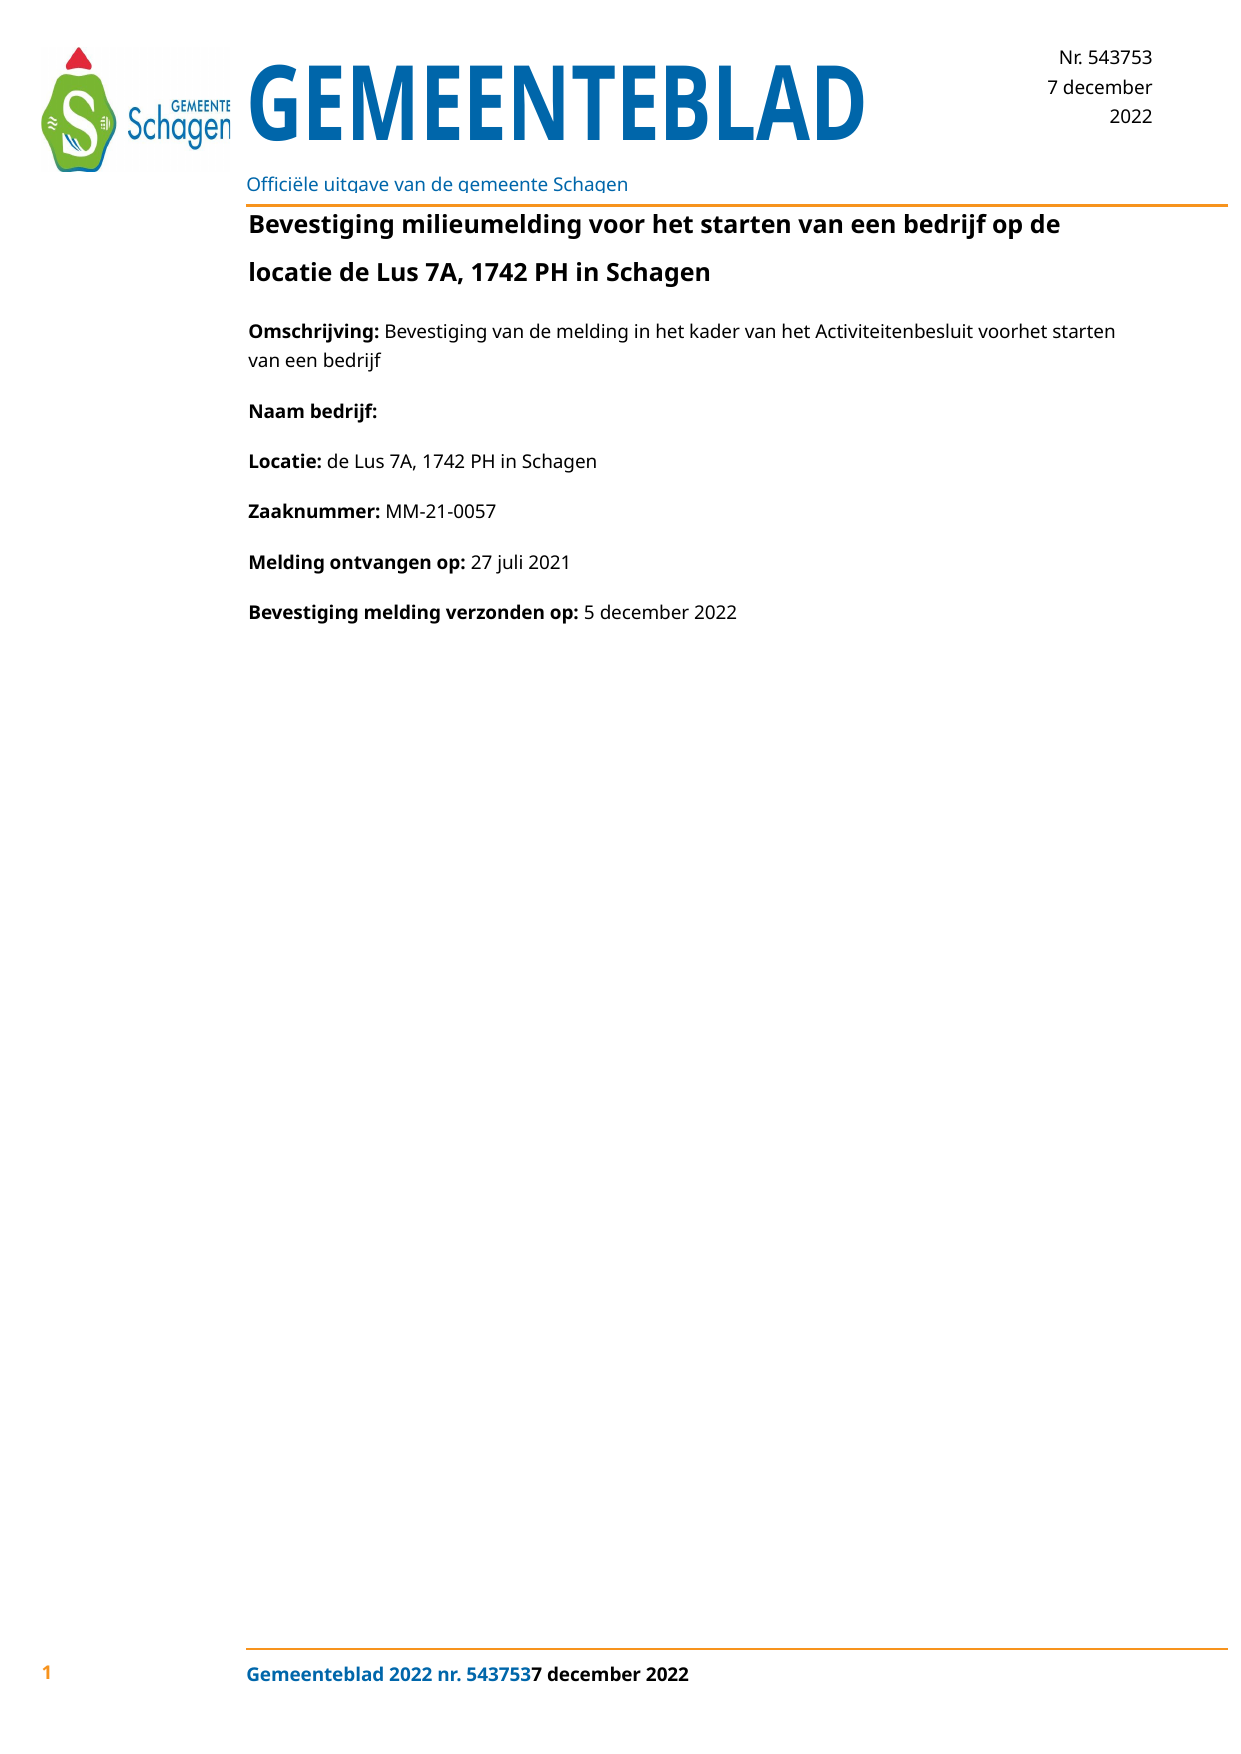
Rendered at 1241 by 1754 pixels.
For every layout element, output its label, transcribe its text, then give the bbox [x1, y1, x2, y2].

text Bevestiging melding verzonden op: 5 december 2022 [248, 599, 1152, 625]
text Zaaknummer: MM-21-0057 [248, 499, 1152, 524]
text Bevestiging milieumelding voor het starten van een bedrijf op de locatie de Lus 7A, 1742 PH in Schagen [248, 207, 1152, 288]
text Naam bedrijf: [248, 398, 1152, 424]
text Omschrijving: Bevestiging van de melding in het kader van het Activiteitenbesluit voorhet starten van een bedrijf [248, 318, 1152, 373]
picture [41, 47, 231, 172]
text Locatie: de Lus 7A, 1742 PH in Schagen [248, 448, 1152, 474]
text Melding ontvangen op: 27 juli 2021 [248, 549, 1152, 575]
